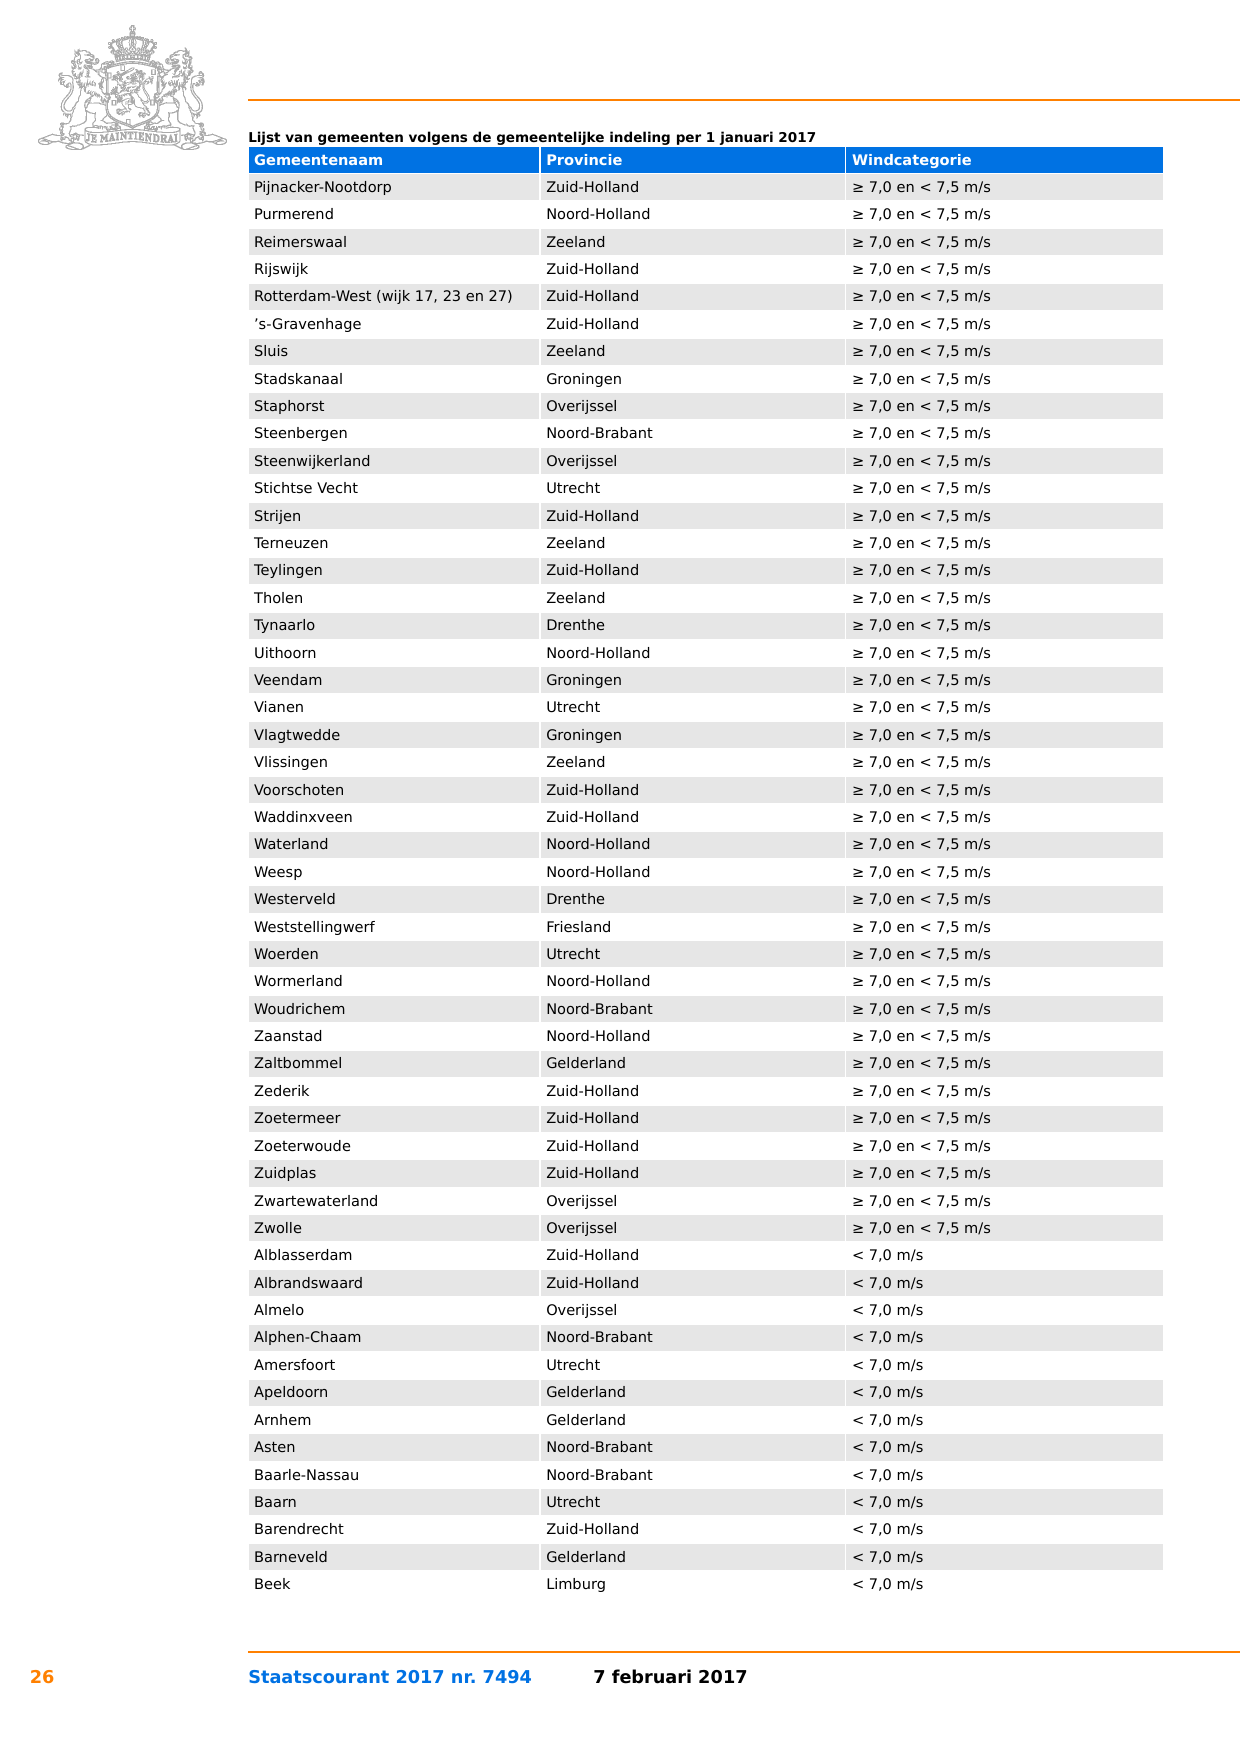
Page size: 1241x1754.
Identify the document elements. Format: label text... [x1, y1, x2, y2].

table_cell Staphorst [249, 393, 539, 419]
table_cell Rotterdam-West (wijk 17, 23 en 27) [249, 284, 539, 310]
table_cell < 7,0 m/s [846, 1516, 1163, 1543]
table_cell ≥ 7,0 en < 7,5 m/s [846, 339, 1163, 365]
table_cell ≥ 7,0 en < 7,5 m/s [846, 640, 1163, 666]
table_cell Uithoorn [249, 640, 539, 666]
table_cell ≥ 7,0 en < 7,5 m/s [846, 914, 1163, 940]
table_cell < 7,0 m/s [846, 1462, 1163, 1488]
table_cell < 7,0 m/s [846, 1297, 1163, 1324]
table_cell Gelderland [541, 1051, 845, 1077]
picture [38, 25, 227, 150]
table_cell Pijnacker-Nootdorp [249, 174, 539, 200]
table_cell Utrecht [541, 475, 845, 502]
table_cell Zuid-Holland [541, 311, 845, 337]
table_cell Noord-Holland [541, 969, 845, 995]
table_cell ≥ 7,0 en < 7,5 m/s [846, 284, 1163, 310]
table_cell Weststellingwerf [249, 914, 539, 940]
table_cell Zuid-Holland [541, 1516, 845, 1543]
table_cell Gelderland [541, 1380, 845, 1406]
table_cell Steenwijkerland [249, 448, 539, 474]
table_cell ≥ 7,0 en < 7,5 m/s [846, 832, 1163, 858]
table_cell Utrecht [541, 1489, 845, 1515]
table_cell Zeeland [541, 229, 845, 255]
table_cell ≥ 7,0 en < 7,5 m/s [846, 804, 1163, 831]
table_cell Albrandswaard [249, 1270, 539, 1296]
table_cell Rijswijk [249, 256, 539, 283]
table_cell Beek [249, 1571, 539, 1598]
table_cell ≥ 7,0 en < 7,5 m/s [846, 695, 1163, 721]
table_cell Noord-Brabant [541, 996, 845, 1022]
table_cell Arnhem [249, 1407, 539, 1433]
table_cell ≥ 7,0 en < 7,5 m/s [846, 475, 1163, 502]
table_cell Wormerland [249, 969, 539, 995]
table_cell Zeeland [541, 585, 845, 611]
table_cell Overijssel [541, 1215, 845, 1241]
table_cell Zeeland [541, 530, 845, 557]
table_cell Baarn [249, 1489, 539, 1515]
table_cell Noord-Brabant [541, 1325, 845, 1351]
table_cell Drenthe [541, 886, 845, 913]
table_cell < 7,0 m/s [846, 1352, 1163, 1378]
table_cell Zuid-Holland [541, 1270, 845, 1296]
table_cell Stichtse Vecht [249, 475, 539, 502]
table_header Lijst van gemeenten volgens de gemeentelijke indeling per 1 januari 2017 [248, 130, 1163, 146]
table_cell ≥ 7,0 en < 7,5 m/s [846, 886, 1163, 913]
table_cell Zoeterwoude [249, 1133, 539, 1159]
table_cell ≥ 7,0 en < 7,5 m/s [846, 503, 1163, 529]
table_cell Groningen [541, 667, 845, 693]
table_cell ≥ 7,0 en < 7,5 m/s [846, 311, 1163, 337]
table_cell Reimerswaal [249, 229, 539, 255]
table_cell Woerden [249, 941, 539, 967]
table_cell ≥ 7,0 en < 7,5 m/s [846, 201, 1163, 228]
table_cell ≥ 7,0 en < 7,5 m/s [846, 229, 1163, 255]
table_cell Westerveld [249, 886, 539, 913]
table_cell Zuid-Holland [541, 558, 845, 584]
table_cell Asten [249, 1434, 539, 1461]
table_cell Stadskanaal [249, 366, 539, 392]
table_cell Alphen-Chaam [249, 1325, 539, 1351]
table_cell Almelo [249, 1297, 539, 1324]
table_cell ≥ 7,0 en < 7,5 m/s [846, 393, 1163, 419]
table_cell Gelderland [541, 1407, 845, 1433]
table_cell Steenbergen [249, 421, 539, 447]
table_cell ≥ 7,0 en < 7,5 m/s [846, 996, 1163, 1022]
table_cell ≥ 7,0 en < 7,5 m/s [846, 613, 1163, 639]
table_cell Overijssel [541, 1188, 845, 1214]
table_cell ≥ 7,0 en < 7,5 m/s [846, 558, 1163, 584]
table_cell ≥ 7,0 en < 7,5 m/s [846, 1133, 1163, 1159]
table_cell ≥ 7,0 en < 7,5 m/s [846, 1215, 1163, 1241]
table_cell Windcategorie [846, 147, 1163, 173]
table_cell Vianen [249, 695, 539, 721]
table_cell Noord-Brabant [541, 1462, 845, 1488]
table_cell ≥ 7,0 en < 7,5 m/s [846, 256, 1163, 283]
table_cell ≥ 7,0 en < 7,5 m/s [846, 859, 1163, 885]
table_cell Overijssel [541, 1297, 845, 1324]
table_cell ≥ 7,0 en < 7,5 m/s [846, 1106, 1163, 1132]
table_cell Zuid-Holland [541, 503, 845, 529]
table_cell < 7,0 m/s [846, 1380, 1163, 1406]
table_cell ≥ 7,0 en < 7,5 m/s [846, 941, 1163, 967]
table_cell Teylingen [249, 558, 539, 584]
table_cell Purmerend [249, 201, 539, 228]
table_cell Zuid-Holland [541, 1078, 845, 1104]
table_cell Vlagtwedde [249, 722, 539, 748]
table_cell Alblasserdam [249, 1243, 539, 1269]
table_cell Gelderland [541, 1544, 845, 1570]
table_cell Groningen [541, 722, 845, 748]
table_cell Waterland [249, 832, 539, 858]
table_cell ≥ 7,0 en < 7,5 m/s [846, 448, 1163, 474]
table_cell Zwolle [249, 1215, 539, 1241]
table_cell Zoetermeer [249, 1106, 539, 1132]
table_cell ≥ 7,0 en < 7,5 m/s [846, 1078, 1163, 1104]
table_cell < 7,0 m/s [846, 1434, 1163, 1461]
table_cell Zuidplas [249, 1160, 539, 1187]
table_cell Noord-Brabant [541, 421, 845, 447]
table_cell < 7,0 m/s [846, 1243, 1163, 1269]
table_cell Voorschoten [249, 777, 539, 803]
table_cell Barneveld [249, 1544, 539, 1570]
table_cell ≥ 7,0 en < 7,5 m/s [846, 1023, 1163, 1050]
table_cell ’s-Gravenhage [249, 311, 539, 337]
table_cell Overijssel [541, 393, 845, 419]
table_cell Noord-Brabant [541, 1434, 845, 1461]
table_cell Apeldoorn [249, 1380, 539, 1406]
table_cell Noord-Holland [541, 640, 845, 666]
table_cell Limburg [541, 1571, 845, 1598]
table_cell Utrecht [541, 941, 845, 967]
table_cell ≥ 7,0 en < 7,5 m/s [846, 1051, 1163, 1077]
table_cell Waddinxveen [249, 804, 539, 831]
table_cell Strijen [249, 503, 539, 529]
table_cell ≥ 7,0 en < 7,5 m/s [846, 777, 1163, 803]
table_cell Zeeland [541, 749, 845, 776]
table_cell Groningen [541, 366, 845, 392]
table_cell Zuid-Holland [541, 174, 845, 200]
table_cell Utrecht [541, 695, 845, 721]
table_cell ≥ 7,0 en < 7,5 m/s [846, 1160, 1163, 1187]
table_cell Provincie [541, 147, 845, 173]
table_cell Zederik [249, 1078, 539, 1104]
table_cell Zuid-Holland [541, 1133, 845, 1159]
table_cell ≥ 7,0 en < 7,5 m/s [846, 667, 1163, 693]
table_cell ≥ 7,0 en < 7,5 m/s [846, 366, 1163, 392]
table_cell ≥ 7,0 en < 7,5 m/s [846, 421, 1163, 447]
table_cell Zaanstad [249, 1023, 539, 1050]
table_cell Drenthe [541, 613, 845, 639]
table_cell Overijssel [541, 448, 845, 474]
table_cell Weesp [249, 859, 539, 885]
table_cell ≥ 7,0 en < 7,5 m/s [846, 1188, 1163, 1214]
table_cell ≥ 7,0 en < 7,5 m/s [846, 585, 1163, 611]
table_cell Terneuzen [249, 530, 539, 557]
table_cell Zuid-Holland [541, 1106, 845, 1132]
table_cell Sluis [249, 339, 539, 365]
table_cell < 7,0 m/s [846, 1325, 1163, 1351]
table_cell < 7,0 m/s [846, 1270, 1163, 1296]
table_cell Zuid-Holland [541, 804, 845, 831]
table_cell Barendrecht [249, 1516, 539, 1543]
table_cell < 7,0 m/s [846, 1571, 1163, 1598]
table_cell Amersfoort [249, 1352, 539, 1378]
table_cell ≥ 7,0 en < 7,5 m/s [846, 722, 1163, 748]
table_cell ≥ 7,0 en < 7,5 m/s [846, 530, 1163, 557]
table_cell Veendam [249, 667, 539, 693]
table_cell Gemeentenaam [249, 147, 539, 173]
table_cell ≥ 7,0 en < 7,5 m/s [846, 174, 1163, 200]
table_cell Noord-Holland [541, 201, 845, 228]
table_cell Noord-Holland [541, 832, 845, 858]
table_cell < 7,0 m/s [846, 1544, 1163, 1570]
table_cell Tholen [249, 585, 539, 611]
table_cell Zuid-Holland [541, 777, 845, 803]
table_cell ≥ 7,0 en < 7,5 m/s [846, 749, 1163, 776]
table_cell ≥ 7,0 en < 7,5 m/s [846, 969, 1163, 995]
table_cell Tynaarlo [249, 613, 539, 639]
table_cell Baarle-Nassau [249, 1462, 539, 1488]
table_cell Noord-Holland [541, 1023, 845, 1050]
table_cell Zuid-Holland [541, 1243, 845, 1269]
table_cell Zeeland [541, 339, 845, 365]
table_cell Zaltbommel [249, 1051, 539, 1077]
table_cell < 7,0 m/s [846, 1407, 1163, 1433]
table_cell Zwartewaterland [249, 1188, 539, 1214]
table_cell < 7,0 m/s [846, 1489, 1163, 1515]
table_cell Zuid-Holland [541, 1160, 845, 1187]
table_cell Friesland [541, 914, 845, 940]
table_cell Noord-Holland [541, 859, 845, 885]
table_cell Woudrichem [249, 996, 539, 1022]
table_cell Zuid-Holland [541, 284, 845, 310]
table_cell Utrecht [541, 1352, 845, 1378]
table_cell Zuid-Holland [541, 256, 845, 283]
table_cell Vlissingen [249, 749, 539, 776]
